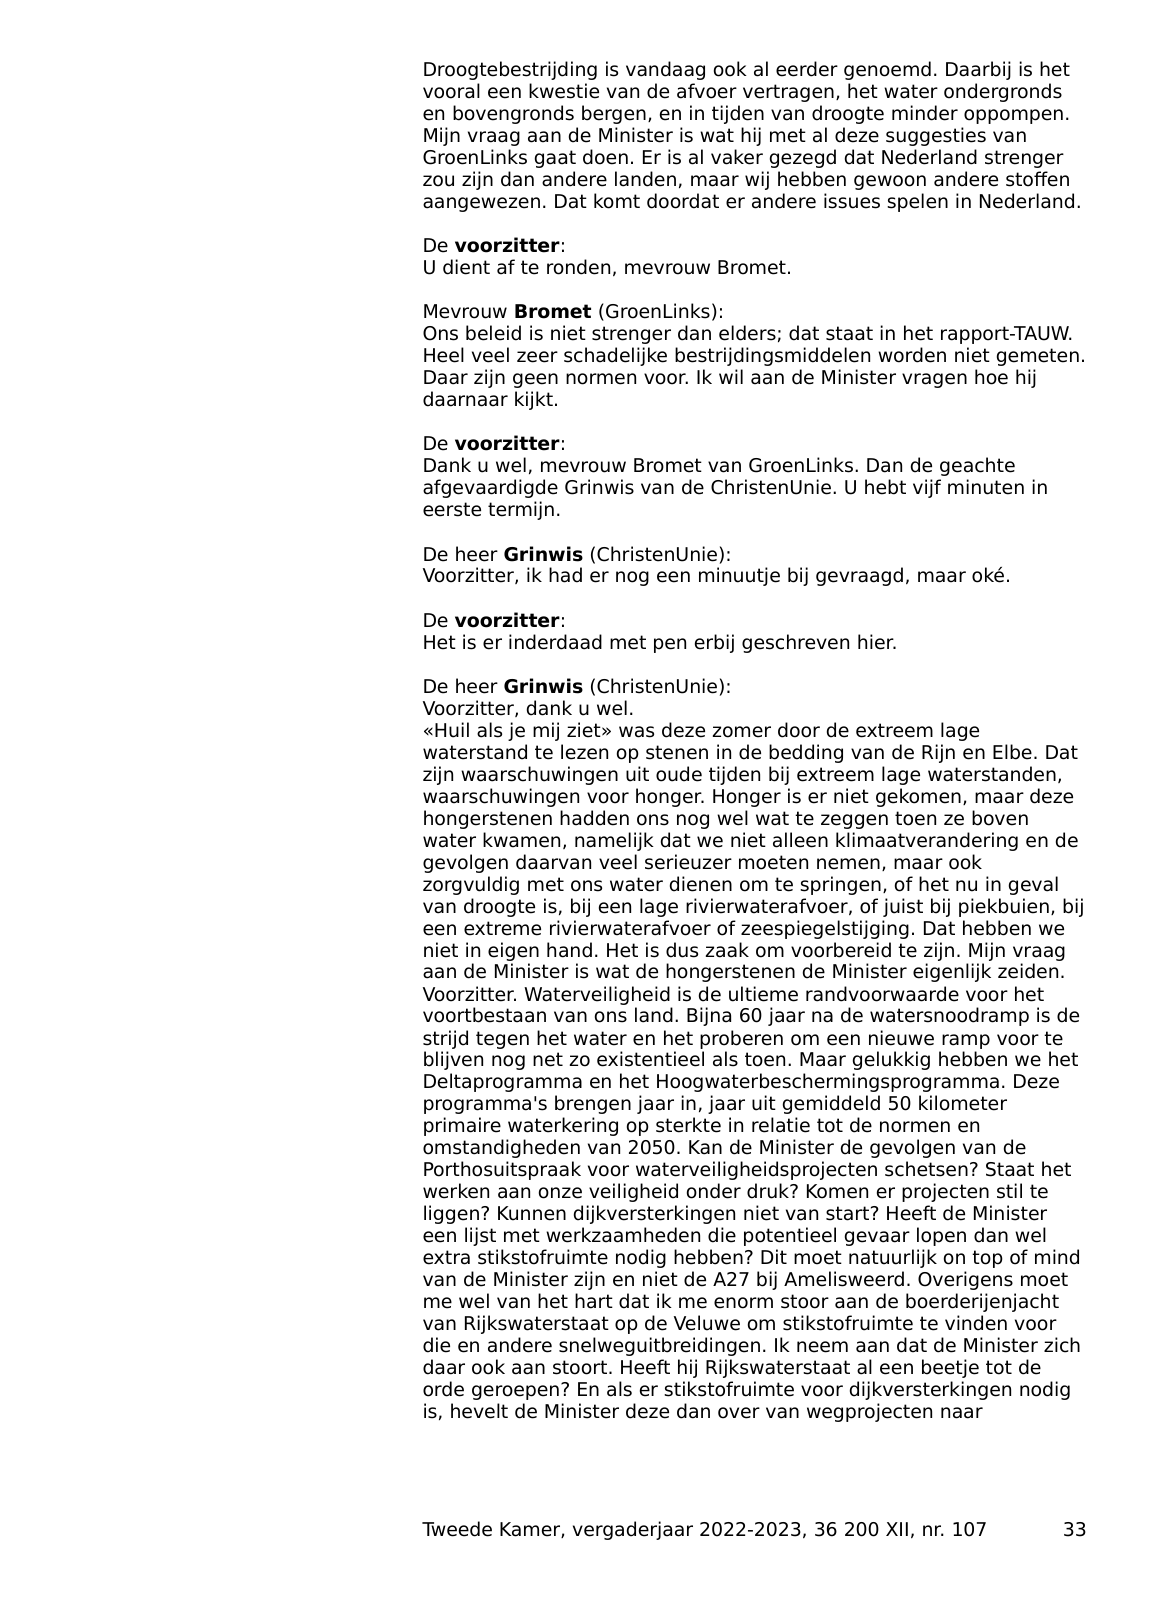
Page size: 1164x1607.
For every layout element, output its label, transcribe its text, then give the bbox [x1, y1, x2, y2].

text De voorzitter: [422, 609, 1087, 632]
text Voorzitter, dank u wel. [422, 698, 1087, 720]
text «Huil als je mij ziet» was deze zomer door de extreem lage waterstand te lezen op stenen in de bedding van de Rijn en Elbe. Dat zijn waarschuwingen uit oude tijden bij extreem lage waterstanden, waarschuwingen voor honger. Honger is er niet gekomen, maar deze hongerstenen hadden ons nog wel wat te zeggen toen ze boven water kwamen, namelijk dat we niet alleen klimaatverandering en de gevolgen daarvan veel serieuzer moeten nemen, maar ook zorgvuldig met ons water dienen om te springen, of het nu in geval van droogte is, bij een lage rivierwaterafvoer, of juist bij piekbuien, bij een extreme rivierwaterafvoer of zeespiegelstijging. Dat hebben we niet in eigen hand. Het is dus zaak om voorbereid te zijn. Mijn vraag aan de Minister is wat de hongerstenen de Minister eigenlijk zeiden. [422, 720, 1087, 983]
text De heer Grinwis (ChristenUnie): [422, 676, 1087, 698]
text Het is er inderdaad met pen erbij geschreven hier. [422, 632, 1087, 653]
text Droogtebestrijding is vandaag ook al eerder genoemd. Daarbij is het vooral een kwestie van de afvoer vertragen, het water ondergronds en bovengronds bergen, en in tijden van droogte minder oppompen. Mijn vraag aan de Minister is wat hij met al deze suggesties van GroenLinks gaat doen. Er is al vaker gezegd dat Nederland strenger zou zijn dan andere landen, maar wij hebben gewoon andere stoffen aangewezen. Dat komt doordat er andere issues spelen in Nederland. [422, 59, 1087, 213]
text Voorzitter, ik had er nog een minuutje bij gevraagd, maar oké. [422, 565, 1087, 587]
text Ons beleid is niet strenger dan elders; dat staat in het rapport-TAUW. Heel veel zeer schadelijke bestrijdingsmiddelen worden niet gemeten. Daar zijn geen normen voor. Ik wil aan de Minister vragen hoe hij daarnaar kijkt. [422, 323, 1087, 411]
text De heer Grinwis (ChristenUnie): [422, 543, 1087, 565]
text De voorzitter: [422, 433, 1087, 455]
text Dank u wel, mevrouw Bromet van GroenLinks. Dan de geachte afgevaardigde Grinwis van de ChristenUnie. U hebt vijf minuten in eerste termijn. [422, 455, 1087, 521]
text Mevrouw Bromet (GroenLinks): [422, 301, 1087, 323]
text Voorzitter. Waterveiligheid is de ultieme randvoorwaarde voor het voortbestaan van ons land. Bijna 60 jaar na de watersnoodramp is de strijd tegen het water en het proberen om een nieuwe ramp voor te blijven nog net zo existentieel als toen. Maar gelukkig hebben we het Deltaprogramma en het Hoogwaterbeschermingsprogramma. Deze programma's brengen jaar in, jaar uit gemiddeld 50 kilometer primaire waterkering op sterkte in relatie tot de normen en omstandigheden van 2050. Kan de Minister de gevolgen van de Porthosuitspraak voor waterveiligheidsprojecten schetsen? Staat het werken aan onze veiligheid onder druk? Komen er projecten stil te liggen? Kunnen dijkversterkingen niet van start? Heeft de Minister een lijst met werkzaamheden die potentieel gevaar lopen dan wel extra stikstofruimte nodig hebben? Dit moet natuurlijk on top of mind van de Minister zijn en niet de A27 bij Amelisweerd. Overigens moet me wel van het hart dat ik me enorm stoor aan de boerderijenjacht van Rijkswaterstaat op de Veluwe om stikstofruimte te vinden voor die en andere snelweguitbreidingen. Ik neem aan dat de Minister zich daar ook aan stoort. Heeft hij Rijkswaterstaat al een beetje tot de orde geroepen? En als er stikstofruimte voor dijkversterkingen nodig is, hevelt de Minister deze dan over van wegprojecten naar [422, 983, 1087, 1423]
text De voorzitter: [422, 235, 1087, 257]
text U dient af te ronden, mevrouw Bromet. [422, 257, 1087, 279]
